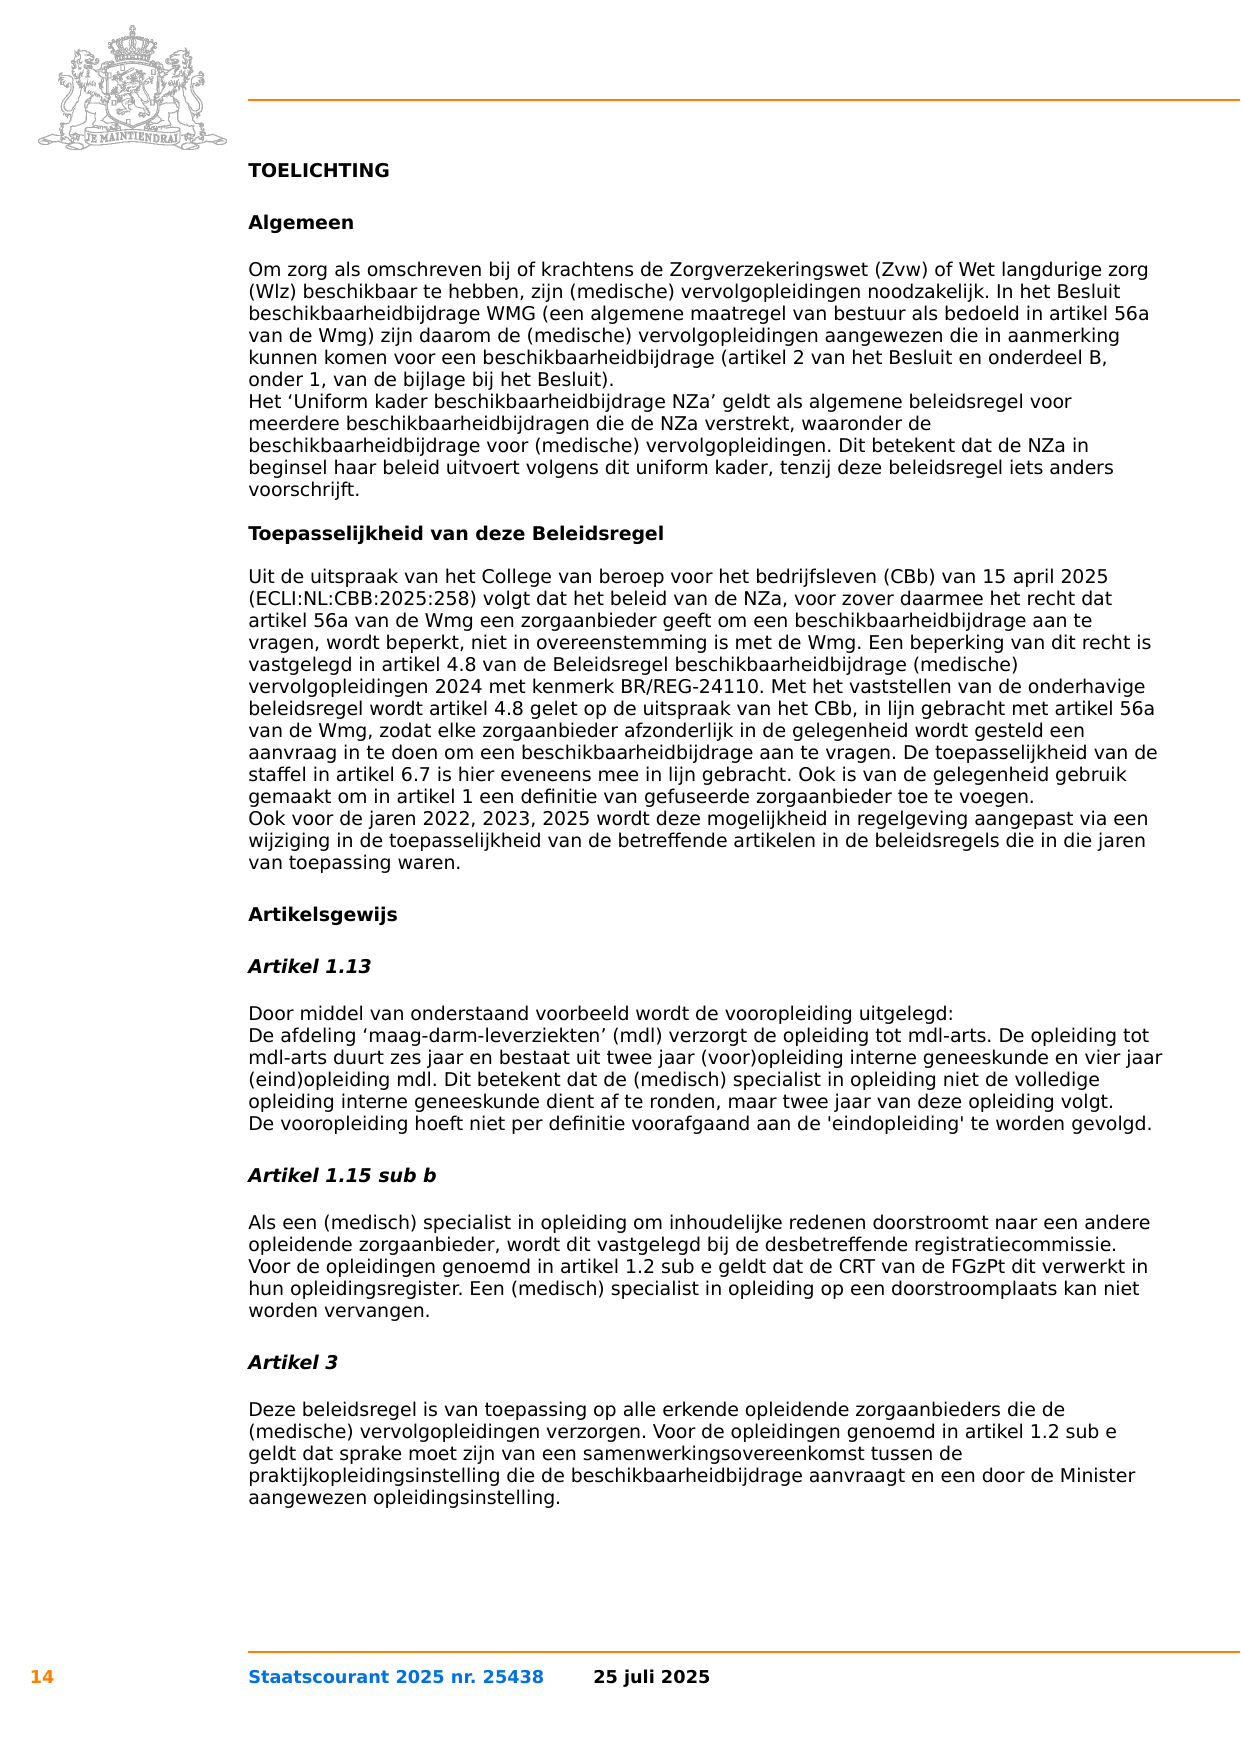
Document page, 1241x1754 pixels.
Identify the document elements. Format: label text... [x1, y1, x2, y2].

text Uit de uitspraak van het College van beroep voor het bedrijfsleven (CBb) van 15 april 2025 (ECLI:NL:CBB:2025:258) volgt dat het beleid van de NZa, voor zover daarmee het recht dat artikel 56a van de Wmg een zorgaanbieder geeft om een beschikbaarheidbijdrage aan te vragen, wordt beperkt, niet in overeenstemming is met de Wmg. Een beperking van dit recht is vastgelegd in artikel 4.8 van de Beleidsregel beschikbaarheidbijdrage (medische) vervolgopleidingen 2024 met kenmerk BR/REG-24110. Met het vaststellen van de onderhavige beleidsregel wordt artikel 4.8 gelet op de uitspraak van het CBb, in lijn gebracht met artikel 56a van de Wmg, zodat elke zorgaanbieder afzonderlijk in de gelegenheid wordt gesteld een aanvraag in te doen om een beschikbaarheidbijdrage aan te vragen. De toepasselijkheid van de staffel in artikel 6.7 is hier eveneens mee in lijn gebracht. Ook is van de gelegenheid gebruik gemaakt om in artikel 1 een definitie van gefuseerde zorgaanbieder toe te voegen. [248, 566, 1163, 808]
subtitle TOELICHTING [248, 160, 1163, 182]
subtitle Artikel 1.13 [248, 956, 1163, 978]
text Ook voor de jaren 2022, 2023, 2025 wordt deze mogelijkheid in regelgeving aangepast via een wijziging in de toepasselijkheid van de betreffende artikelen in de beleidsregels die in die jaren van toepassing waren. [248, 808, 1163, 874]
subtitle Artikelsgewijs [248, 904, 1163, 926]
text De vooropleiding hoeft niet per definitie voorafgaand aan de 'eindopleiding' te worden gevolgd. [248, 1113, 1163, 1135]
text Als een (medisch) specialist in opleiding om inhoudelijke redenen doorstroomt naar een andere opleidende zorgaanbieder, wordt dit vastgelegd bij de desbetreffende registratiecommissie. Voor de opleidingen genoemd in artikel 1.2 sub e geldt dat de CRT van de FGzPt dit verwerkt in hun opleidingsregister. Een (medisch) specialist in opleiding op een doorstroomplaats kan niet worden vervangen. [248, 1212, 1163, 1322]
subtitle Artikel 1.15 sub b [248, 1165, 1163, 1187]
text Door middel van onderstaand voorbeeld wordt de vooropleiding uitgelegd: [248, 1003, 1163, 1025]
picture [38, 25, 227, 150]
text Om zorg als omschreven bij of krachtens de Zorgverzekeringswet (Zvw) of Wet langdurige zorg (Wlz) beschikbaar te hebben, zijn (medische) vervolgopleidingen noodzakelijk. In het Besluit beschikbaarheidbijdrage WMG (een algemene maatregel van bestuur als bedoeld in artikel 56a van de Wmg) zijn daarom de (medische) vervolgopleidingen aangewezen die in aanmerking kunnen komen voor een beschikbaarheidbijdrage (artikel 2 van het Besluit en onderdeel B, onder 1, van de bijlage bij het Besluit). [248, 259, 1163, 391]
subtitle Toepasselijkheid van deze Beleidsregel [248, 522, 1163, 544]
subtitle Artikel 3 [248, 1352, 1163, 1374]
text Het ‘Uniform kader beschikbaarheidbijdrage NZa’ geldt als algemene beleidsregel voor meerdere beschikbaarheidbijdragen die de NZa verstrekt, waaronder de beschikbaarheidbijdrage voor (medische) vervolgopleidingen. Dit betekent dat de NZa in beginsel haar beleid uitvoert volgens dit uniform kader, tenzij deze beleidsregel iets anders voorschrijft. [248, 391, 1163, 501]
text Deze beleidsregel is van toepassing op alle erkende opleidende zorgaanbieders die de (medische) vervolgopleidingen verzorgen. Voor de opleidingen genoemd in artikel 1.2 sub e geldt dat sprake moet zijn van een samenwerkingsovereenkomst tussen de praktijkopleidingsinstelling die de beschikbaarheidbijdrage aanvraagt en een door de Minister aangewezen opleidingsinstelling. [248, 1399, 1163, 1509]
subtitle Algemeen [248, 212, 1163, 234]
text De afdeling ‘maag-darm-leverziekten’ (mdl) verzorgt de opleiding tot mdl-arts. De opleiding tot mdl-arts duurt zes jaar en bestaat uit twee jaar (voor)opleiding interne geneeskunde en vier jaar (eind)opleiding mdl. Dit betekent dat de (medisch) specialist in opleiding niet de volledige opleiding interne geneeskunde dient af te ronden, maar twee jaar van deze opleiding volgt. [248, 1025, 1163, 1113]
